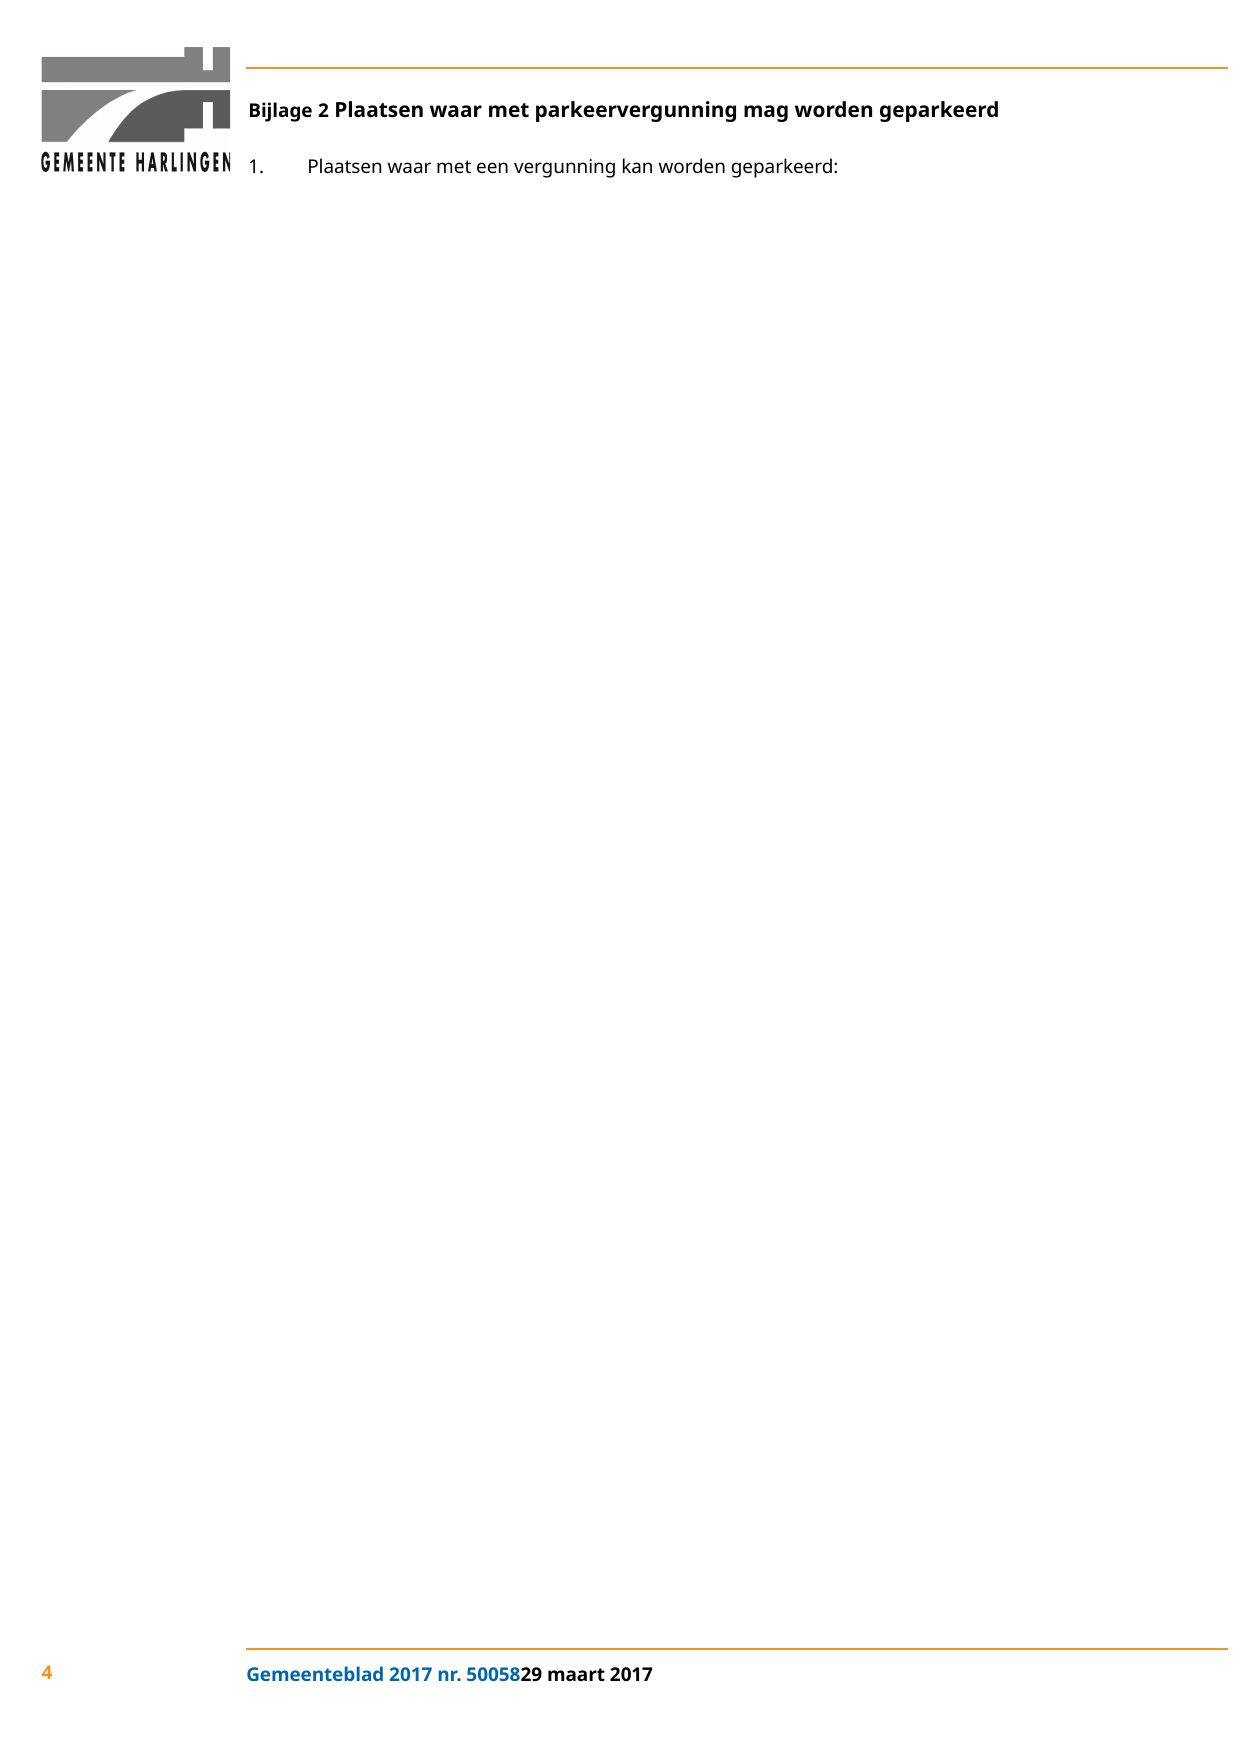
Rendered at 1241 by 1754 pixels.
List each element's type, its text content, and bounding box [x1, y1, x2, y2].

text Bijlage 2 Plaatsen waar met parkeervergunning mag worden geparkeerd [248, 95, 1152, 123]
picture [41, 47, 231, 172]
list Plaatsen waar met een vergunning kan worden geparkeerd: [248, 153, 1152, 179]
